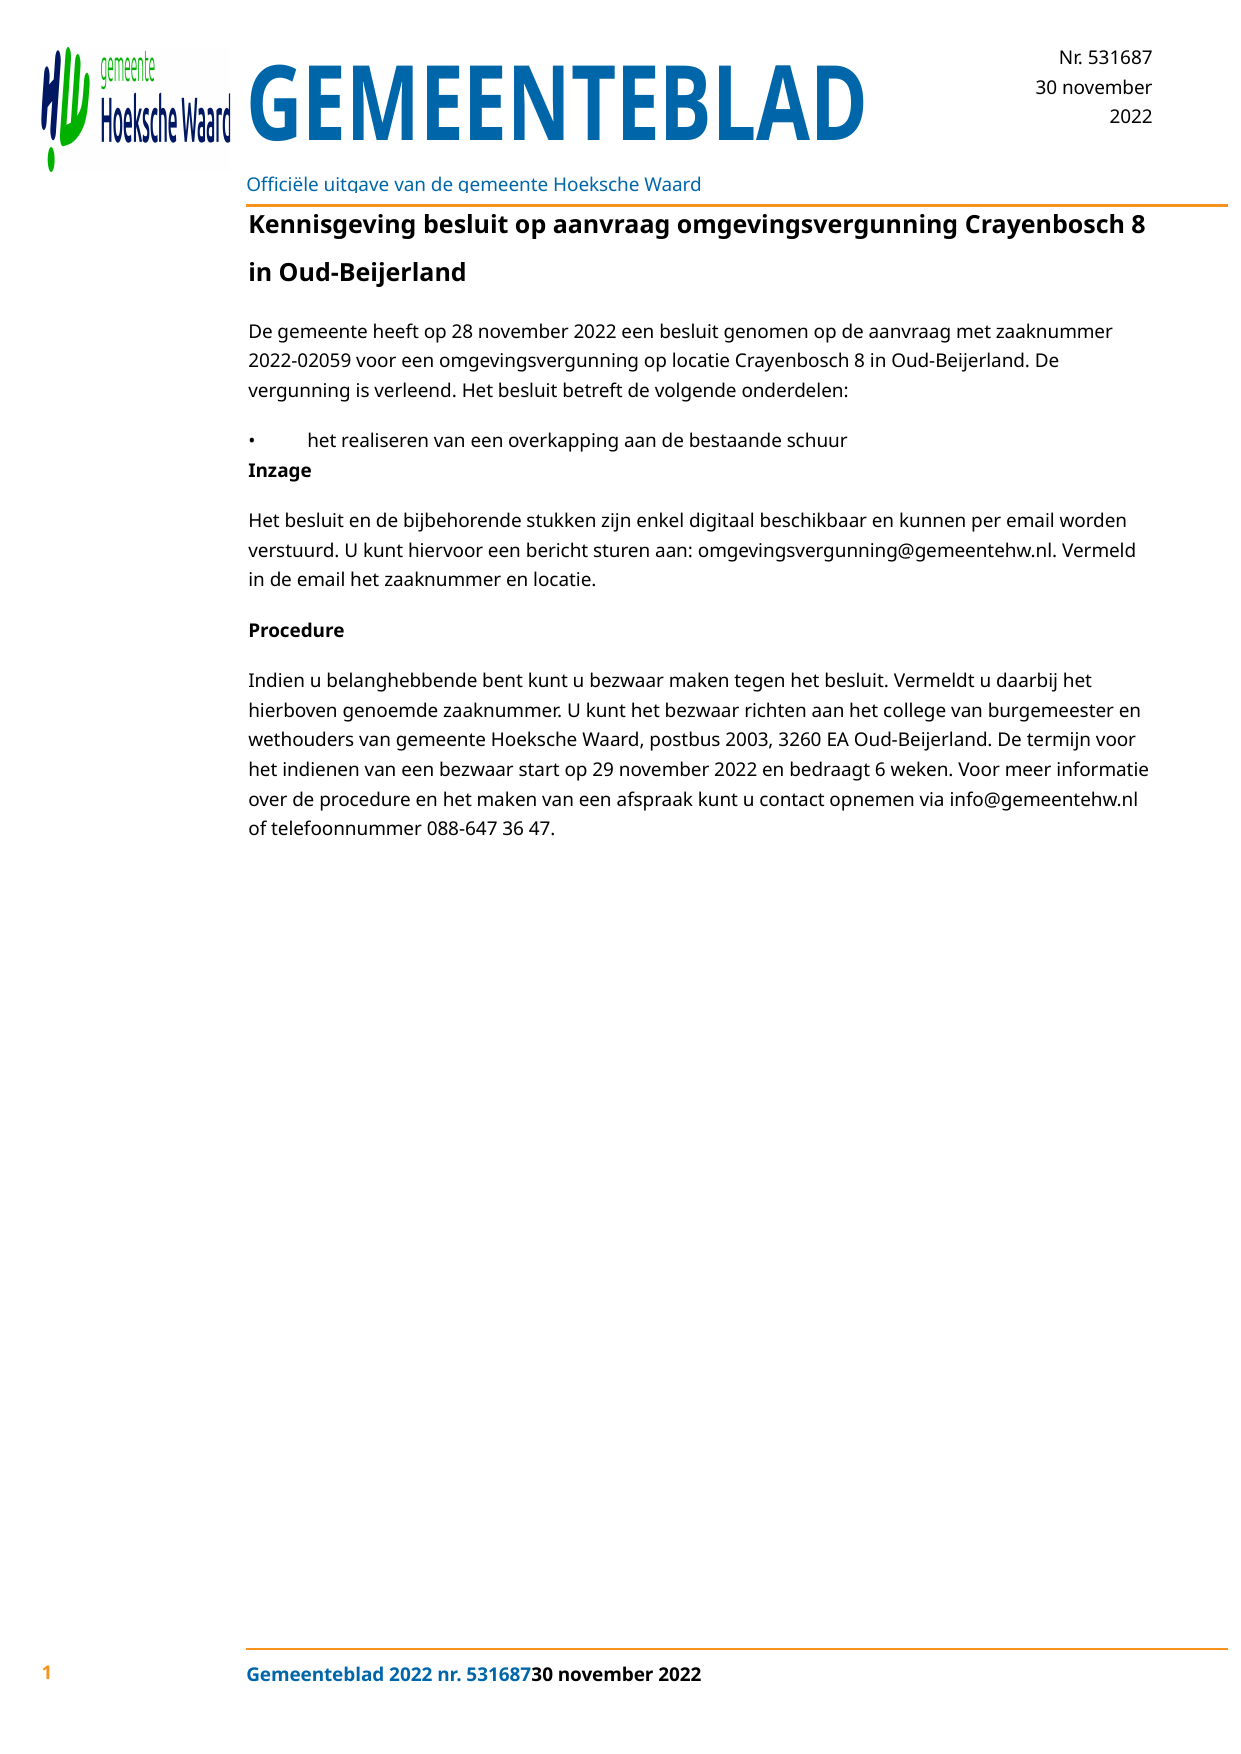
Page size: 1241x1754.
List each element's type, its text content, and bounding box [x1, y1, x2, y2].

picture [41, 47, 231, 172]
text Het besluit en de bijbehorende stukken zijn enkel digitaal beschikbaar en kunnen per email worden verstuurd. U kunt hiervoor een bericht sturen aan: omgevingsvergunning@gemeentehw.nl. Vermeld in de email het zaaknummer en locatie. [248, 507, 1152, 592]
text Inzage [248, 457, 1152, 483]
text Procedure [248, 617, 1152, 643]
text Kennisgeving besluit op aanvraag omgevingsvergunning Crayenbosch 8 in Oud-Beijerland [248, 207, 1152, 288]
list het realiseren van een overkapping aan de bestaande schuur [248, 427, 1152, 453]
text De gemeente heeft op 28 november 2022 een besluit genomen op de aanvraag met zaaknummer 2022-02059 voor een omgevingsvergunning op locatie Crayenbosch 8 in Oud-Beijerland. De vergunning is verleend. Het besluit betreft de volgende onderdelen: [248, 318, 1152, 403]
text Indien u belanghebbende bent kunt u bezwaar maken tegen het besluit. Vermeldt u daarbij het hierboven genoemde zaaknummer. U kunt het bezwaar richten aan het college van burgemeester en wethouders van gemeente Hoeksche Waard, postbus 2003, 3260 EA Oud-Beijerland. De termijn voor het indienen van een bezwaar start op 29 november 2022 en bedraagt 6 weken. Voor meer informatie over de procedure en het maken van een afspraak kunt u contact opnemen via info@gemeentehw.nl of telefoonnummer 088-647 36 47. [248, 667, 1152, 841]
